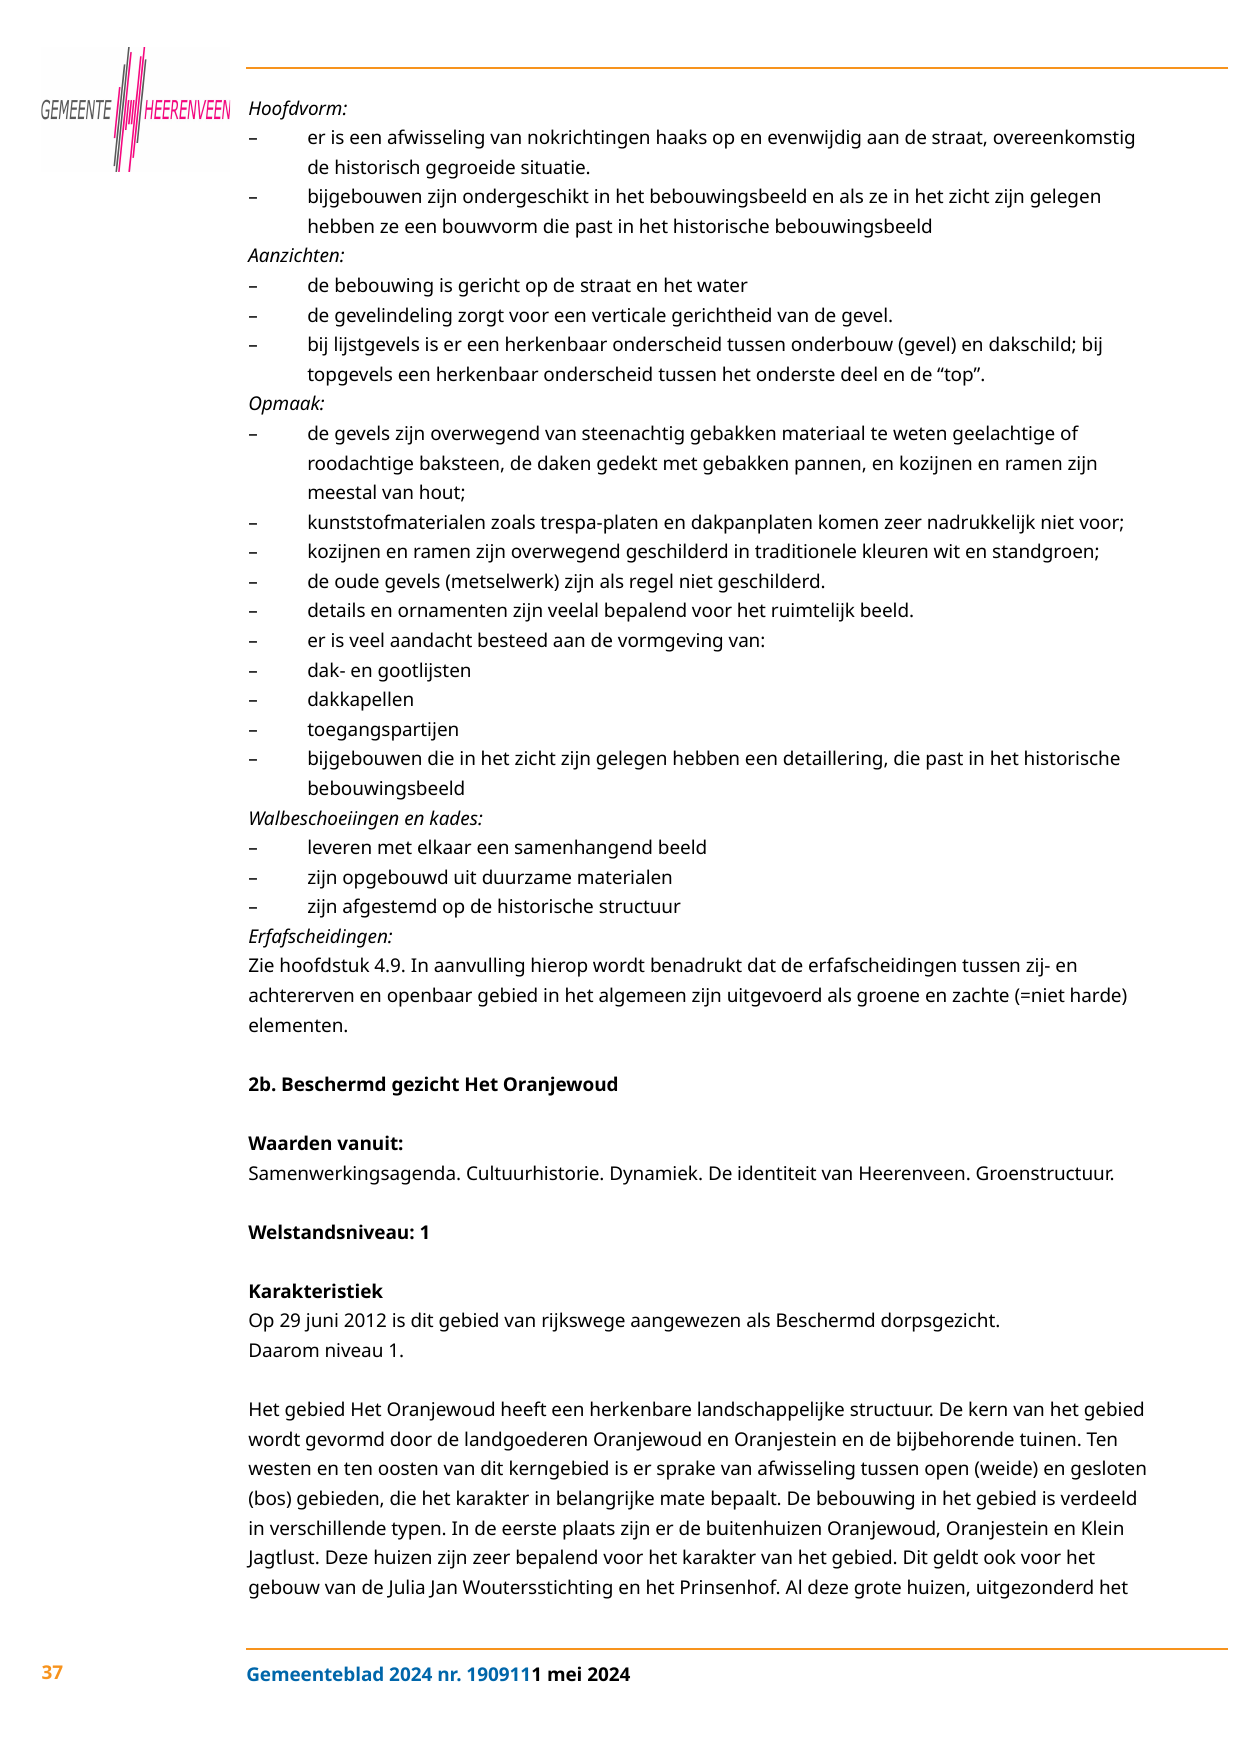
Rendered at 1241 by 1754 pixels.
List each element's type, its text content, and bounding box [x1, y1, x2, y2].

text Daarom niveau 1. [248, 1337, 1152, 1363]
list leveren met elkaar een samenhangend beeld [248, 834, 1152, 860]
text Karakteristiek [248, 1278, 1152, 1304]
list dakkapellen [248, 686, 1152, 712]
list dak- en gootlijsten [248, 657, 1152, 683]
list details en ornamenten zijn veelal bepalend voor het ruimtelijk beeld. [248, 598, 1152, 623]
list de oude gevels (metselwerk) zijn als regel niet geschilderd. [248, 568, 1152, 594]
picture [41, 47, 231, 172]
text Aanzichten: [248, 243, 1152, 268]
list kunststofmaterialen zoals trespa-platen en dakpanplaten komen zeer nadrukkelijk niet voor; [248, 509, 1152, 535]
text Welstandsniveau: 1 [248, 1219, 1152, 1245]
text Hoofdvorm: [248, 95, 1152, 121]
list de gevelindeling zorgt voor een verticale gerichtheid van de gevel. [248, 302, 1152, 328]
list bij lijstgevels is er een herkenbaar onderscheid tussen onderbouw (gevel) en dakschild; bij topgevels een herkenbaar onderscheid tussen het onderste deel en de “top”. [248, 331, 1152, 387]
text Zie hoofdstuk 4.9. In aanvulling hierop wordt benadrukt dat de erfafscheidingen tussen zij- en achtererven en openbaar gebied in het algemeen zijn uitgevoerd als groene en zachte (=niet harde) elementen. [248, 953, 1152, 1038]
text Opmaak: [248, 391, 1152, 416]
list er is veel aandacht besteed aan de vormgeving van: [248, 627, 1152, 653]
list bijgebouwen die in het zicht zijn gelegen hebben een detaillering, die past in het historische bebouwingsbeeld [248, 746, 1152, 801]
text 2b. Beschermd gezicht Het Oranjewoud [248, 1071, 1152, 1097]
text Op 29 juni 2012 is dit gebied van rijkswege aangewezen als Beschermd dorpsgezicht. [248, 1308, 1152, 1333]
list de gevels zijn overwegend van steenachtig gebakken materiaal te weten geelachtige of roodachtige baksteen, de daken gedekt met gebakken pannen, en kozijnen en ramen zijn meestal van hout; [248, 420, 1152, 505]
list de bebouwing is gericht op de straat en het water [248, 272, 1152, 298]
text Samenwerkingsagenda. Cultuurhistorie. Dynamiek. De identiteit van Heerenveen. Groenstructuur. [248, 1160, 1152, 1186]
text Walbeschoeiingen en kades: [248, 805, 1152, 831]
text Het gebied Het Oranjewoud heeft een herkenbare landschappelijke structuur. De kern van het gebied wordt gevormd door de landgoederen Oranjewoud en Oranjestein en de bijbehorende tuinen. Ten westen en ten oosten van dit kerngebied is er sprake van afwisseling tussen open (weide) en gesloten (bos) gebieden, die het karakter in belangrijke mate bepaalt. De bebouwing in het gebied is verdeeld in verschillende typen. In de eerste plaats zijn er de buitenhuizen Oranjewoud, Oranjestein en Klein Jagtlust. Deze huizen zijn zeer bepalend voor het karakter van het gebied. Dit geldt ook voor het gebouw van de Julia Jan Woutersstichting en het Prinsenhof. Al deze grote huizen, uitgezonderd het [248, 1396, 1152, 1600]
text Erfafscheidingen: [248, 923, 1152, 949]
list zijn opgebouwd uit duurzame materialen [248, 864, 1152, 890]
text Waarden vanuit: [248, 1130, 1152, 1156]
list bijgebouwen zijn ondergeschikt in het bebouwingsbeeld en als ze in het zicht zijn gelegen hebben ze een bouwvorm die past in het historische bebouwingsbeeld [248, 183, 1152, 239]
list toegangspartijen [248, 716, 1152, 742]
list er is een afwisseling van nokrichtingen haaks op en evenwijdig aan de straat, overeenkomstig de historisch gegroeide situatie. [248, 124, 1152, 180]
list zijn afgestemd op de historische structuur [248, 893, 1152, 919]
list kozijnen en ramen zijn overwegend geschilderd in traditionele kleuren wit en standgroen; [248, 538, 1152, 564]
